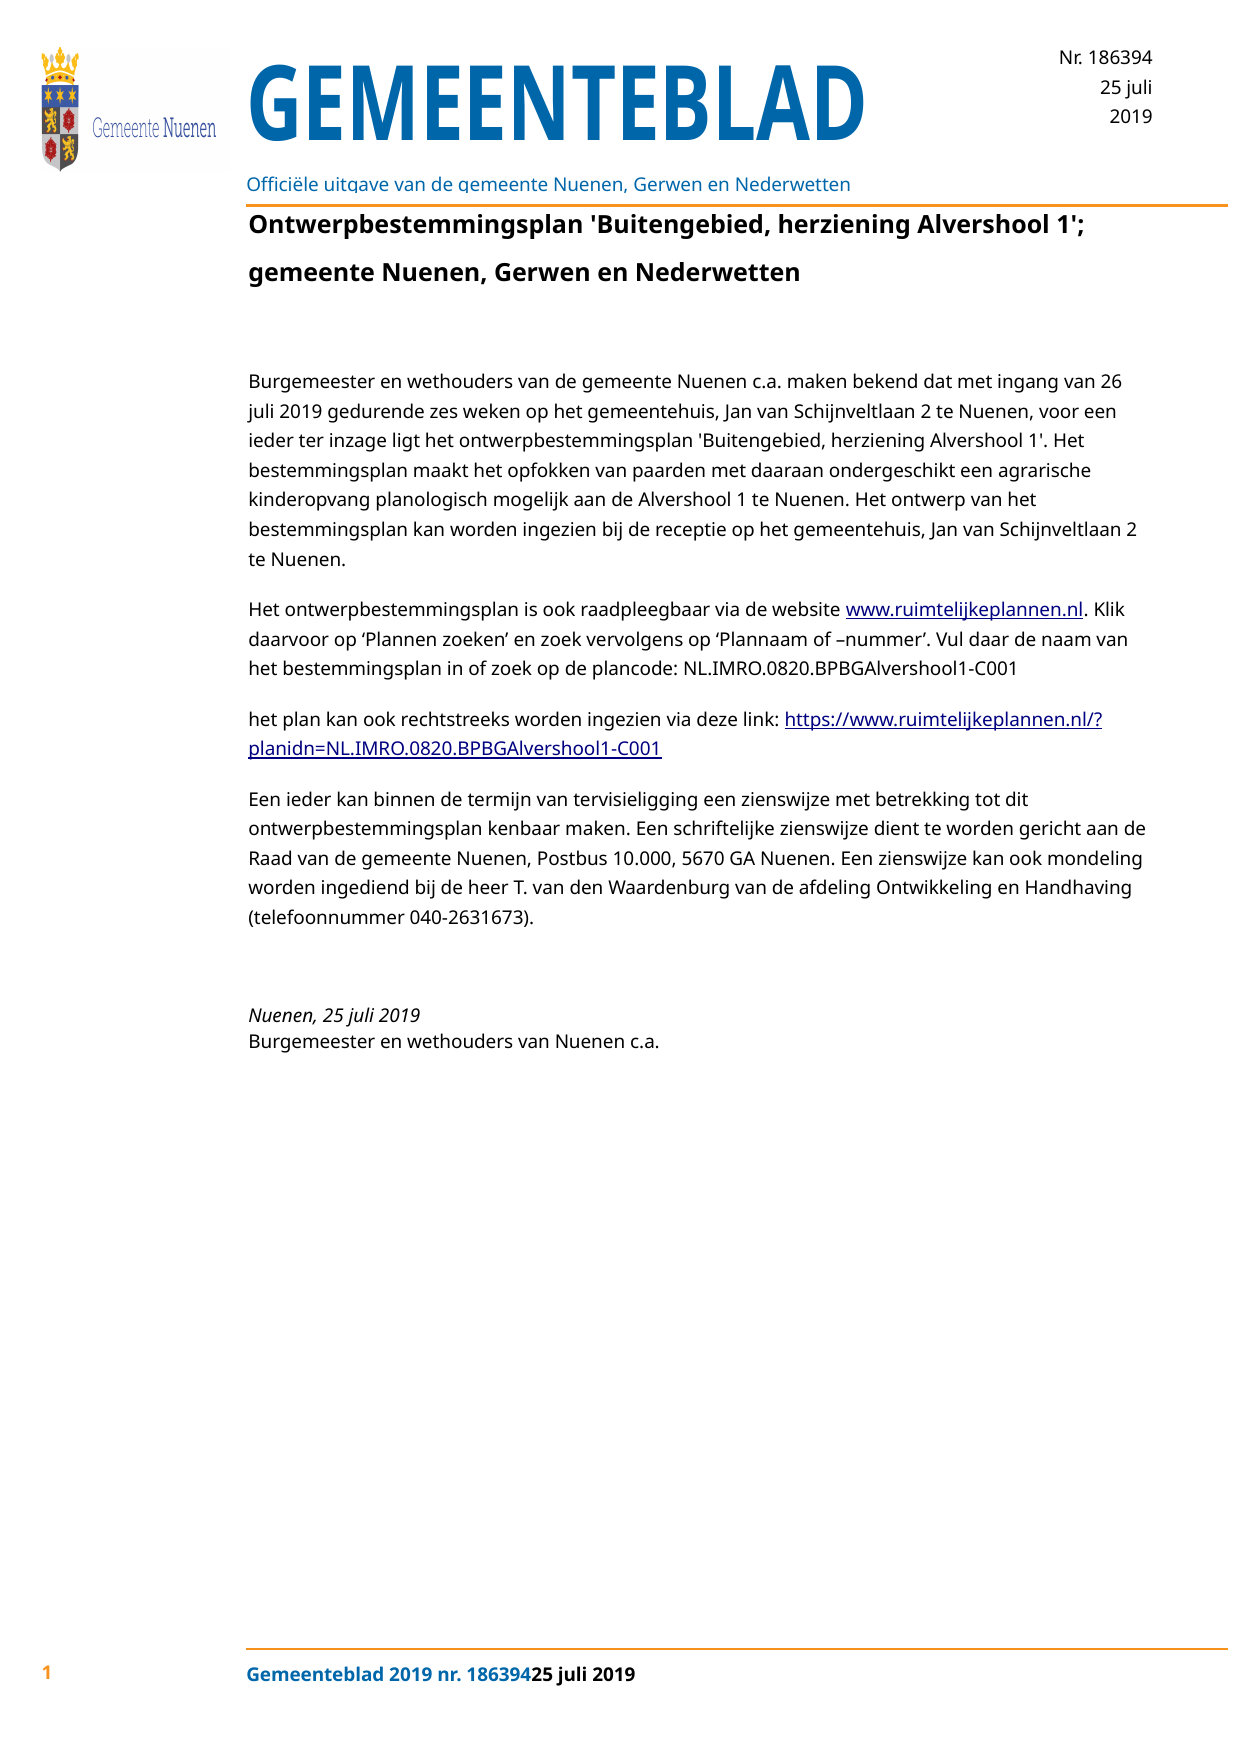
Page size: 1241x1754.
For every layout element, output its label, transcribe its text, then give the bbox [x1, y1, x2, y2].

text Burgemeester en wethouders van de gemeente Nuenen c.a. maken bekend dat met ingang van 26 juli 2019 gedurende zes weken op het gemeentehuis, Jan van Schijnveltlaan 2 te Nuenen, voor een ieder ter inzage ligt het ontwerpbestemmingsplan 'Buitengebied, herziening Alvershool 1'. Het bestemmingsplan maakt het opfokken van paarden met daaraan ondergeschikt een agrarische kinderopvang planologisch mogelijk aan de Alvershool 1 te Nuenen. Het ontwerp van het bestemmingsplan kan worden ingezien bij de receptie op het gemeentehuis, Jan van Schijnveltlaan 2 te Nuenen. [248, 368, 1152, 572]
text Ontwerpbestemmingsplan 'Buitengebied, herziening Alvershool 1'; gemeente Nuenen, Gerwen en Nederwetten [248, 207, 1152, 288]
text het plan kan ook rechtstreeks worden ingezien via deze link: https://www.ruimtelijkeplannen.nl/?planidn=NL.IMRO.0820.BPBGAlvershool1-C001 [248, 706, 1152, 761]
text Burgemeester en wethouders van Nuenen c.a. [248, 1028, 1152, 1054]
text Het ontwerpbestemmingsplan is ook raadpleegbaar via de website www.ruimtelijkeplannen.nl. Klik daarvoor op ‘Plannen zoeken’ en zoek vervolgens op ‘Plannaam of –nummer’. Vul daar de naam van het bestemmingsplan in of zoek op de plancode: NL.IMRO.0820.BPBGAlvershool1-C001 [248, 596, 1152, 681]
text Nuenen, 25 juli 2019 [248, 1002, 1152, 1028]
text Een ieder kan binnen de termijn van tervisieligging een zienswijze met betrekking tot dit ontwerpbestemmingsplan kenbaar maken. Een schriftelijke zienswijze dient te worden gericht aan de Raad van de gemeente Nuenen, Postbus 10.000, 5670 GA Nuenen. Een zienswijze kan ook mondeling worden ingediend bij de heer T. van den Waardenburg van de afdeling Ontwikkeling en Handhaving (telefoonnummer 040-2631673). [248, 786, 1152, 930]
picture [41, 47, 231, 172]
